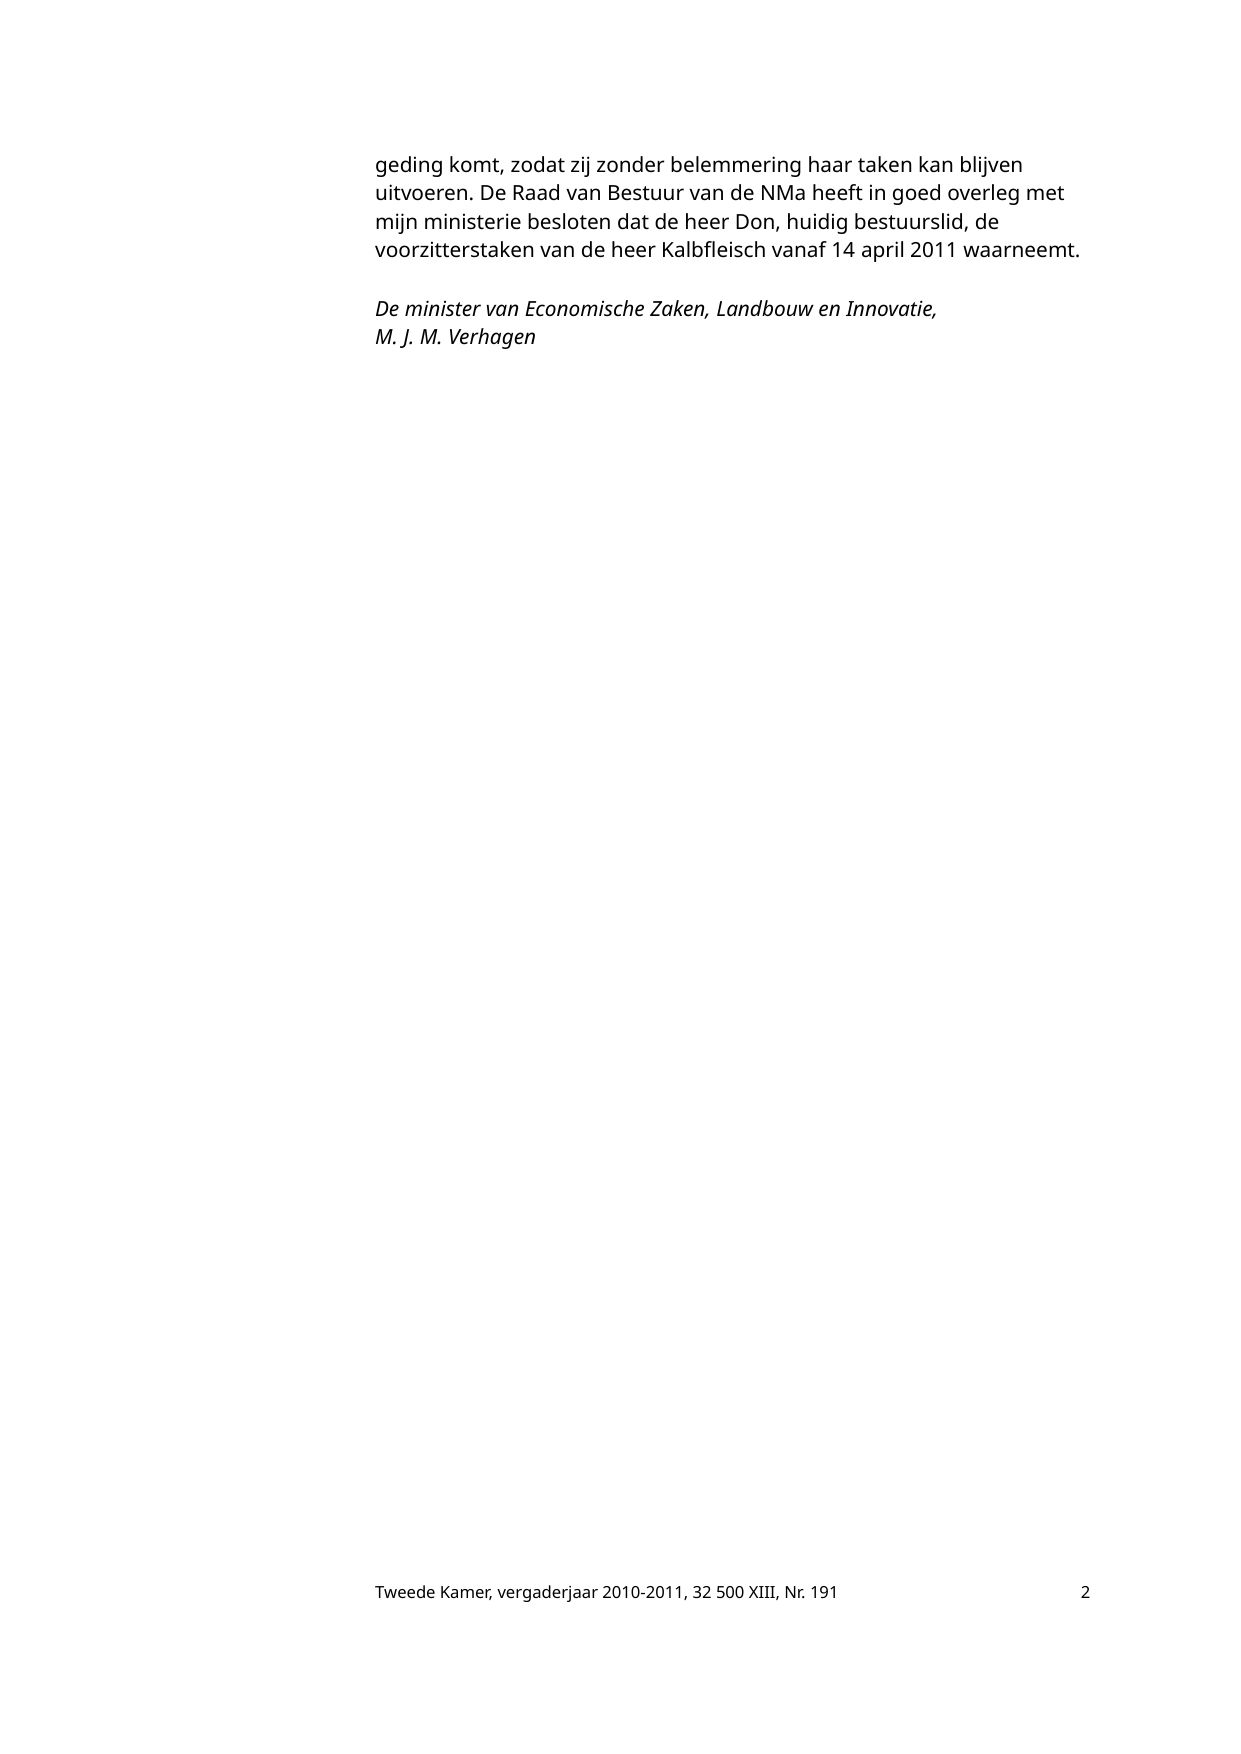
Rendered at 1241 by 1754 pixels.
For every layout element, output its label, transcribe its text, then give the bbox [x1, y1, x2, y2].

text M. J. M. Verhagen [375, 322, 1090, 351]
text geding komt, zodat zij zonder belemmering haar taken kan blijven uitvoeren. De Raad van Bestuur van de NMa heeft in goed overleg met mijn ministerie besloten dat de heer Don, huidig bestuurslid, de voorzitterstaken van de heer Kalbfleisch vanaf 14 april 2011 waarneemt. [375, 150, 1090, 264]
text De minister van Economische Zaken, Landbouw en Innovatie, [375, 294, 1090, 322]
